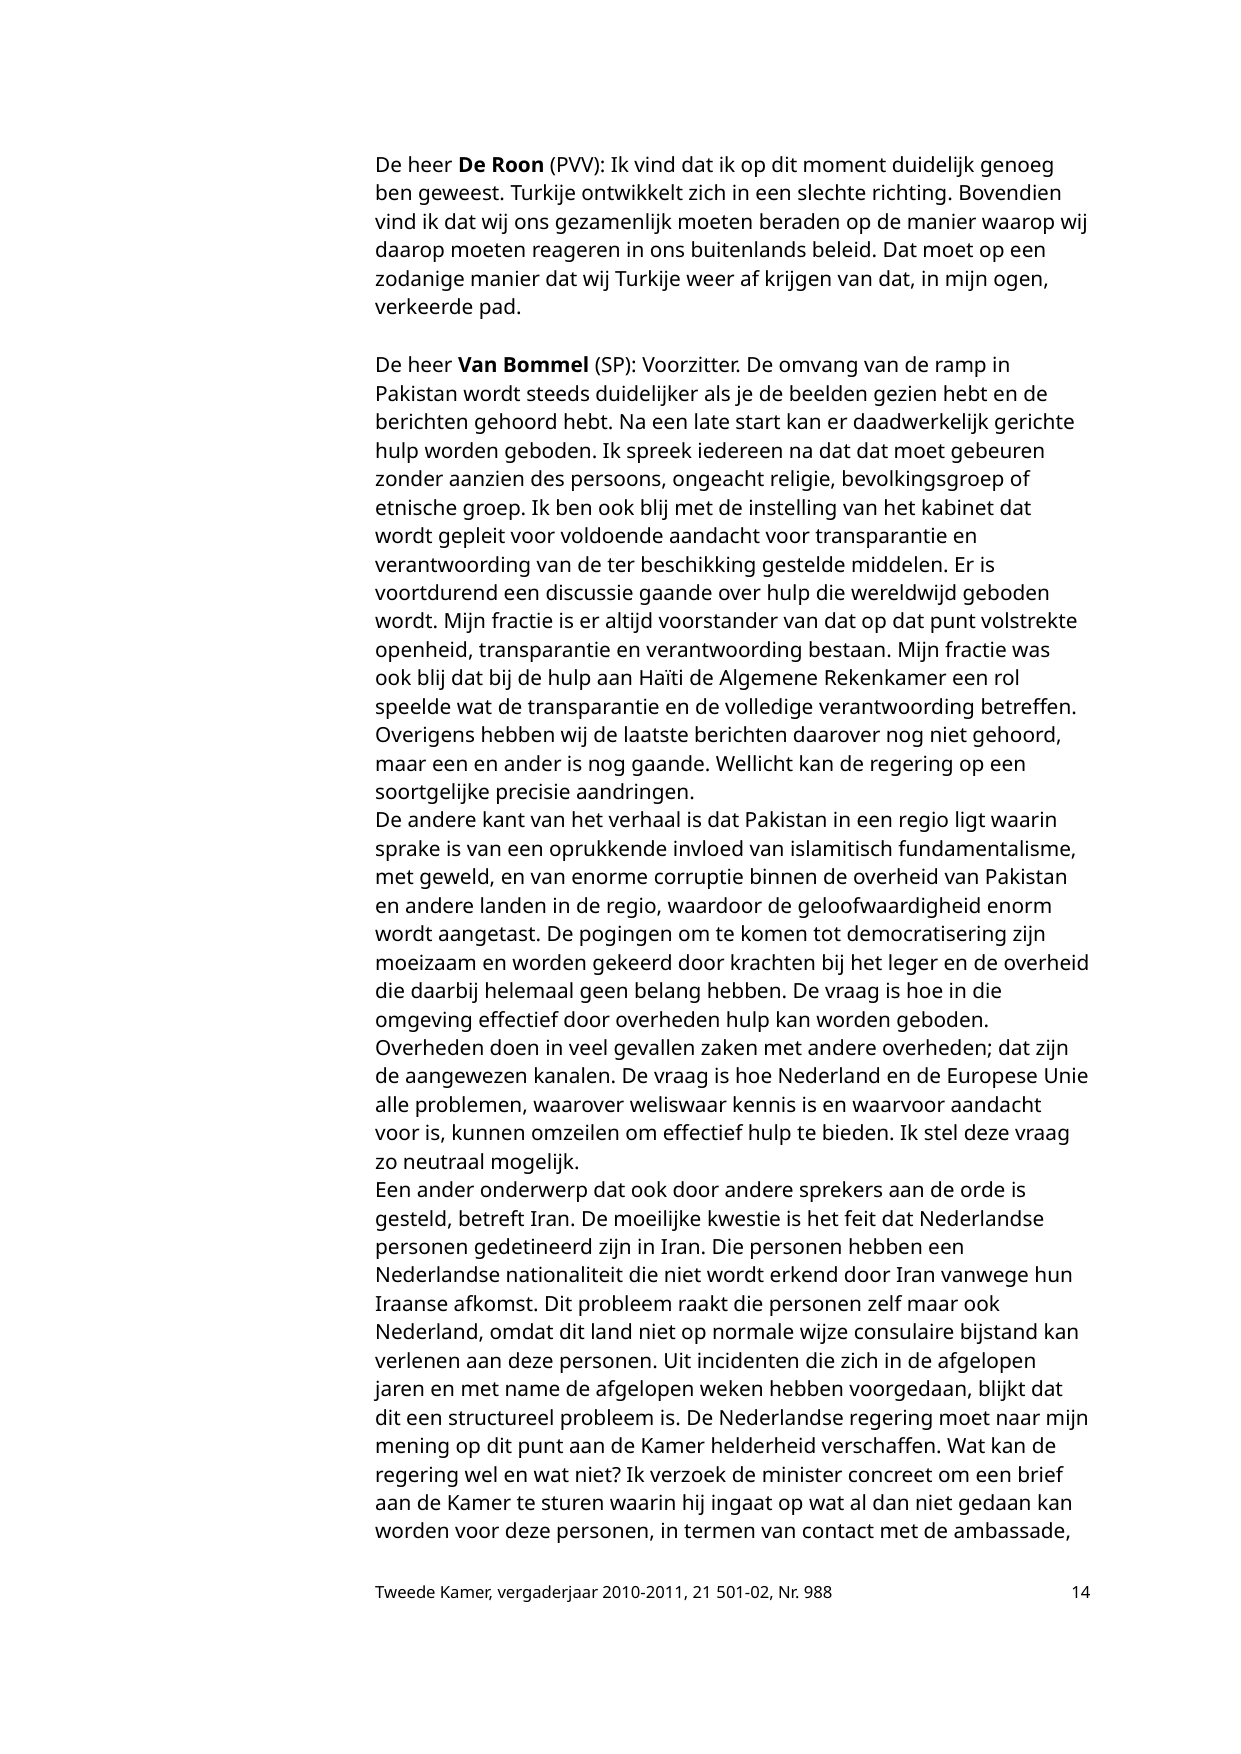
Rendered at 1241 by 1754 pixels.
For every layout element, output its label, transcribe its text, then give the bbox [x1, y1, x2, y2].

text De heer Van Bommel (SP): Voorzitter. De omvang van de ramp in Pakistan wordt steeds duidelijker als je de beelden gezien hebt en de berichten gehoord hebt. Na een late start kan er daadwerkelijk gerichte hulp worden geboden. Ik spreek iedereen na dat dat moet gebeuren zonder aanzien des persoons, ongeacht religie, bevolkingsgroep of etnische groep. Ik ben ook blij met de instelling van het kabinet dat wordt gepleit voor voldoende aandacht voor transparantie en verantwoording van de ter beschikking gestelde middelen. Er is voortdurend een discussie gaande over hulp die wereldwijd geboden wordt. Mijn fractie is er altijd voorstander van dat op dat punt volstrekte openheid, transparantie en verantwoording bestaan. Mijn fractie was ook blij dat bij de hulp aan Haïti de Algemene Rekenkamer een rol speelde wat de transparantie en de volledige verantwoording betreffen. Overigens hebben wij de laatste berichten daarover nog niet gehoord, maar een en ander is nog gaande. Wellicht kan de regering op een soortgelijke precisie aandringen. [375, 351, 1090, 806]
text Een ander onderwerp dat ook door andere sprekers aan de orde is gesteld, betreft Iran. De moeilijke kwestie is het feit dat Nederlandse personen gedetineerd zijn in Iran. Die personen hebben een Nederlandse nationaliteit die niet wordt erkend door Iran vanwege hun Iraanse afkomst. Dit probleem raakt die personen zelf maar ook Nederland, omdat dit land niet op normale wijze consulaire bijstand kan verlenen aan deze personen. Uit incidenten die zich in de afgelopen jaren en met name de afgelopen weken hebben voorgedaan, blijkt dat dit een structureel probleem is. De Nederlandse regering moet naar mijn mening op dit punt aan de Kamer helderheid verschaffen. Wat kan de regering wel en wat niet? Ik verzoek de minister concreet om een brief aan de Kamer te sturen waarin hij ingaat op wat al dan niet gedaan kan worden voor deze personen, in termen van contact met de ambassade, [375, 1175, 1090, 1545]
text De heer De Roon (PVV): Ik vind dat ik op dit moment duidelijk genoeg ben geweest. Turkije ontwikkelt zich in een slechte richting. Bovendien vind ik dat wij ons gezamenlijk moeten beraden op de manier waarop wij daarop moeten reageren in ons buitenlands beleid. Dat moet op een zodanige manier dat wij Turkije weer af krijgen van dat, in mijn ogen, verkeerde pad. [375, 150, 1090, 321]
text De andere kant van het verhaal is dat Pakistan in een regio ligt waarin sprake is van een oprukkende invloed van islamitisch fundamentalisme, met geweld, en van enorme corruptie binnen de overheid van Pakistan en andere landen in de regio, waardoor de geloofwaardigheid enorm wordt aangetast. De pogingen om te komen tot democratisering zijn moeizaam en worden gekeerd door krachten bij het leger en de overheid die daarbij helemaal geen belang hebben. De vraag is hoe in die omgeving effectief door overheden hulp kan worden geboden. Overheden doen in veel gevallen zaken met andere overheden; dat zijn de aangewezen kanalen. De vraag is hoe Nederland en de Europese Unie alle problemen, waarover weliswaar kennis is en waarvoor aandacht voor is, kunnen omzeilen om effectief hulp te bieden. Ik stel deze vraag zo neutraal mogelijk. [375, 806, 1090, 1175]
